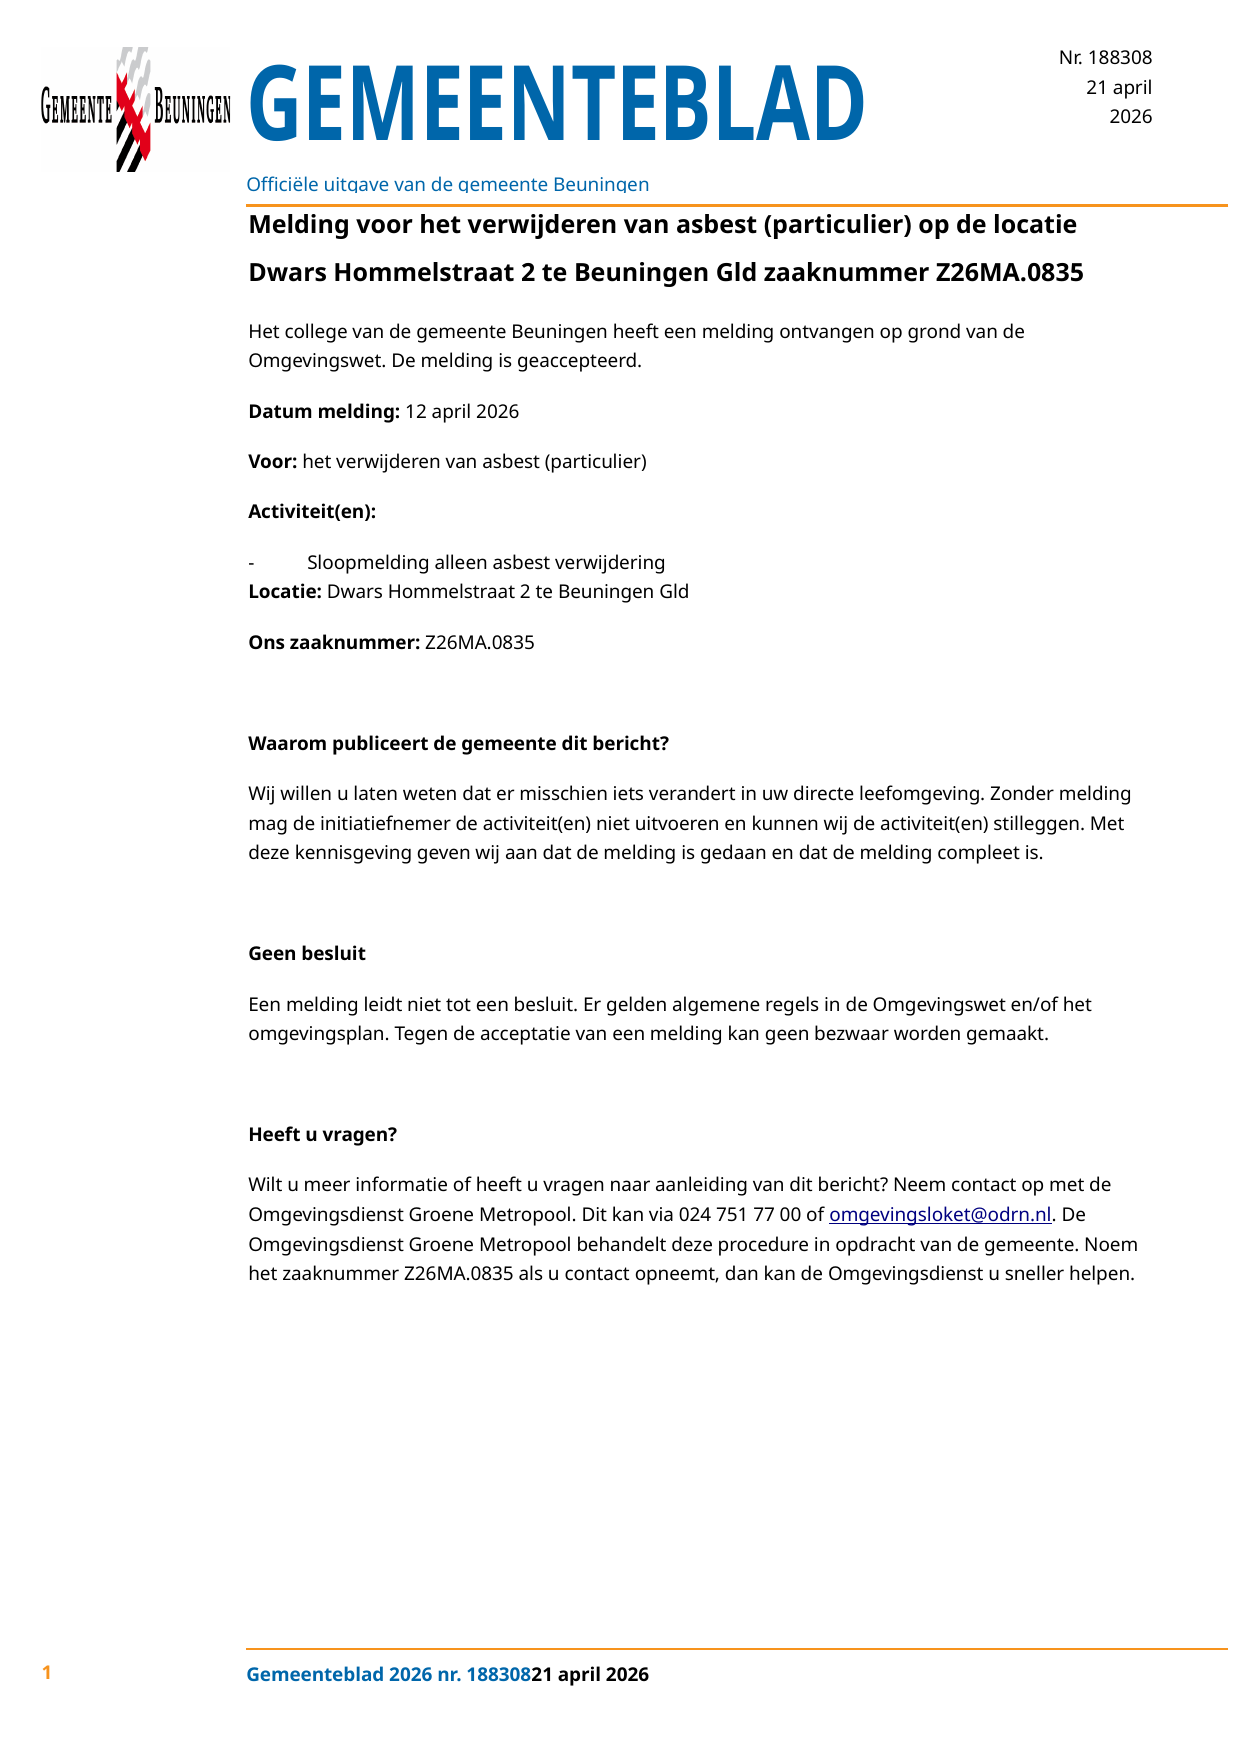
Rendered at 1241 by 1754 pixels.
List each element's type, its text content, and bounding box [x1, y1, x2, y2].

picture [41, 47, 231, 172]
text Voor: het verwijderen van asbest (particulier) [248, 448, 1152, 474]
text Het college van de gemeente Beuningen heeft een melding ontvangen op grond van de Omgevingswet. De melding is geaccepteerd. [248, 318, 1152, 373]
text Geen besluit [248, 940, 1152, 966]
text Activiteit(en): [248, 499, 1152, 524]
text Datum melding: 12 april 2026 [248, 398, 1152, 424]
text Melding voor het verwijderen van asbest (particulier) op de locatie Dwars Hommelstraat 2 te Beuningen Gld zaaknummer Z26MA.0835 [248, 207, 1152, 288]
text Heeft u vragen? [248, 1121, 1152, 1147]
text Locatie: Dwars Hommelstraat 2 te Beuningen Gld [248, 579, 1152, 604]
list Sloopmelding alleen asbest verwijdering [248, 549, 1152, 575]
text Een melding leidt niet tot een besluit. Er gelden algemene regels in de Omgevingswet en/of het omgevingsplan. Tegen de acceptatie van een melding kan geen bezwaar worden gemaakt. [248, 991, 1152, 1046]
text Wilt u meer informatie of heeft u vragen naar aanleiding van dit bericht? Neem contact op met de Omgevingsdienst Groene Metropool. Dit kan via 024 751 77 00 of omgevingsloket@odrn.nl. De Omgevingsdienst Groene Metropool behandelt deze procedure in opdracht van de gemeente. Noem het zaaknummer Z26MA.0835 als u contact opneemt, dan kan de Omgevingsdienst u sneller helpen. [248, 1172, 1152, 1286]
text Wij willen u laten weten dat er misschien iets verandert in uw directe leefomgeving. Zonder melding mag de initiatiefnemer de activiteit(en) niet uitvoeren en kunnen wij de activiteit(en) stilleggen. Met deze kennisgeving geven wij aan dat de melding is gedaan en dat de melding compleet is. [248, 780, 1152, 865]
text Ons zaaknummer: Z26MA.0835 [248, 629, 1152, 655]
text Waarom publiceert de gemeente dit bericht? [248, 730, 1152, 756]
